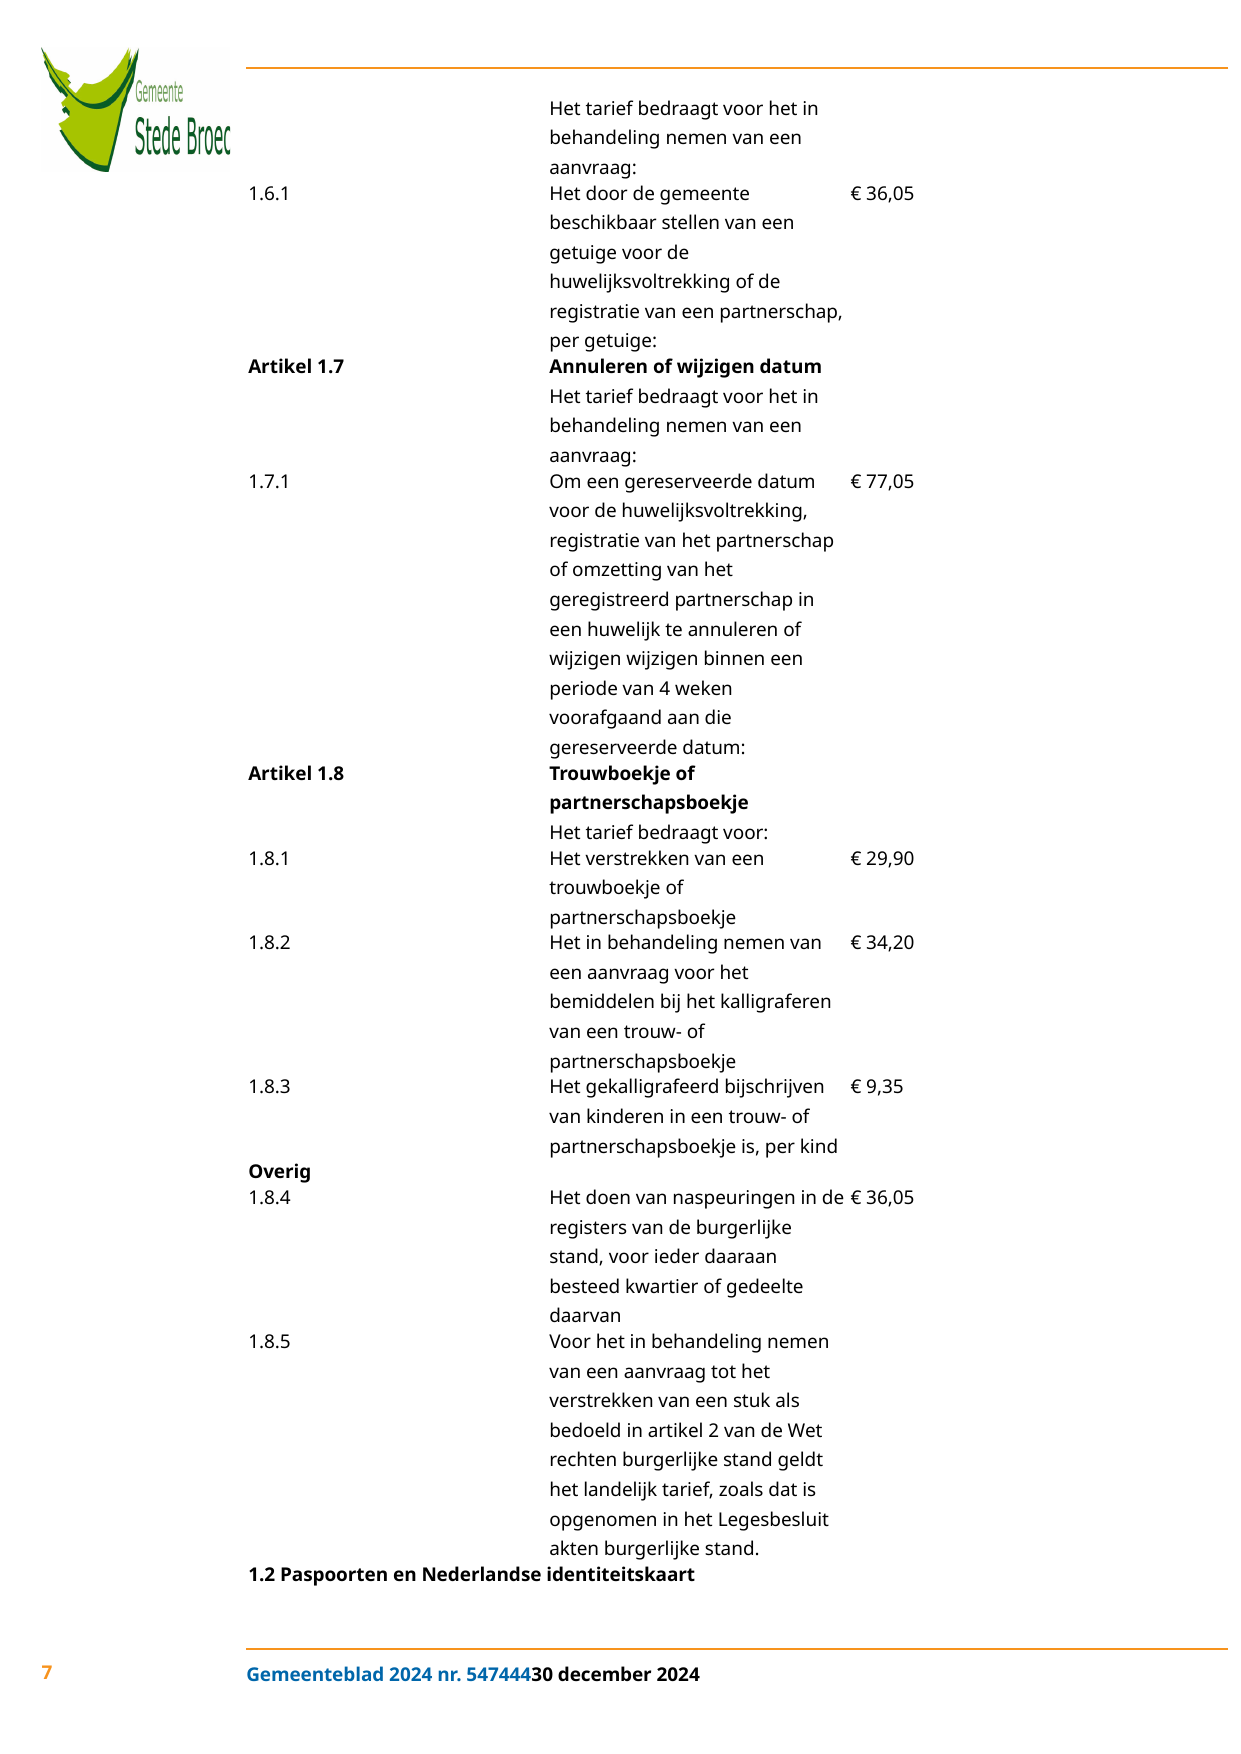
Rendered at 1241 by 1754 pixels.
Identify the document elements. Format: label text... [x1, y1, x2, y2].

table_cell 1.2 Paspoorten en Nederlandse identiteitskaart [248, 1561, 1152, 1587]
table_cell Het door de gemeente beschikbaar stellen van een getuige voor de huwelijksvoltrekking of de registratie van een partnerschap, per getuige: [549, 180, 850, 353]
table_cell Trouwboekje of partnerschapsboekje Het tarief bedraagt voor: [549, 760, 850, 845]
table_cell € 9,35 [850, 1074, 1152, 1158]
table_cell Om een gereserveerde datum voor de huwelijksvoltrekking, registratie van het partnerschap of omzetting van het geregistreerd partnerschap in een huwelijk te annuleren of wijzigen wijzigen binnen een periode van 4 weken voorafgaand aan die gereserveerde datum: [549, 468, 850, 760]
table_cell Overig [248, 1159, 549, 1184]
table_cell Voor het in behandeling nemen van een aanvraag tot het verstrekken van een stuk als bedoeld in artikel 2 van de Wet rechten burgerlijke stand geldt het landelijk tarief, zoals dat is opgenomen in het Legesbesluit akten burgerlijke stand. [549, 1328, 850, 1561]
table_cell 1.8.1 [248, 845, 549, 929]
table_cell Artikel 1.7 [248, 353, 549, 468]
table_cell [850, 353, 1152, 468]
picture [41, 47, 231, 172]
table_cell Annuleren of wijzigen datum Het tarief bedraagt voor het in behandeling nemen van een aanvraag: [549, 353, 850, 468]
table_cell € 34,20 [850, 930, 1152, 1074]
table_cell Het in behandeling nemen van een aanvraag voor het bemiddelen bij het kalligraferen van een trouw- of partnerschapsboekje [549, 930, 850, 1074]
table_cell Het gekalligrafeerd bijschrijven van kinderen in een trouw- of partnerschapsboekje is, per kind [549, 1074, 850, 1158]
table_cell [850, 95, 1152, 180]
table_cell [549, 1159, 850, 1184]
table_cell [850, 1159, 1152, 1184]
table_cell € 77,05 [850, 468, 1152, 760]
table_cell Het doen van naspeuringen in de registers van de burgerlijke stand, voor ieder daaraan besteed kwartier of gedeelte daarvan [549, 1184, 850, 1328]
table_cell [850, 760, 1152, 845]
table_cell Artikel 1.8 [248, 760, 549, 845]
table_cell 1.8.3 [248, 1074, 549, 1158]
table_cell € 29,90 [850, 845, 1152, 929]
table_cell 1.8.2 [248, 930, 549, 1074]
table_cell € 36,05 [850, 180, 1152, 353]
table_cell 1.6.1 [248, 180, 549, 353]
table_cell Het verstrekken van een trouwboekje of partnerschapsboekje [549, 845, 850, 929]
table_cell 1.7.1 [248, 468, 549, 760]
table_cell 1.8.5 [248, 1328, 549, 1561]
table_cell Het tarief bedraagt voor het in behandeling nemen van een aanvraag: [549, 95, 850, 180]
table_cell 1.8.4 [248, 1184, 549, 1328]
table_cell [248, 95, 549, 180]
table_cell [850, 1328, 1152, 1561]
table_cell € 36,05 [850, 1184, 1152, 1328]
